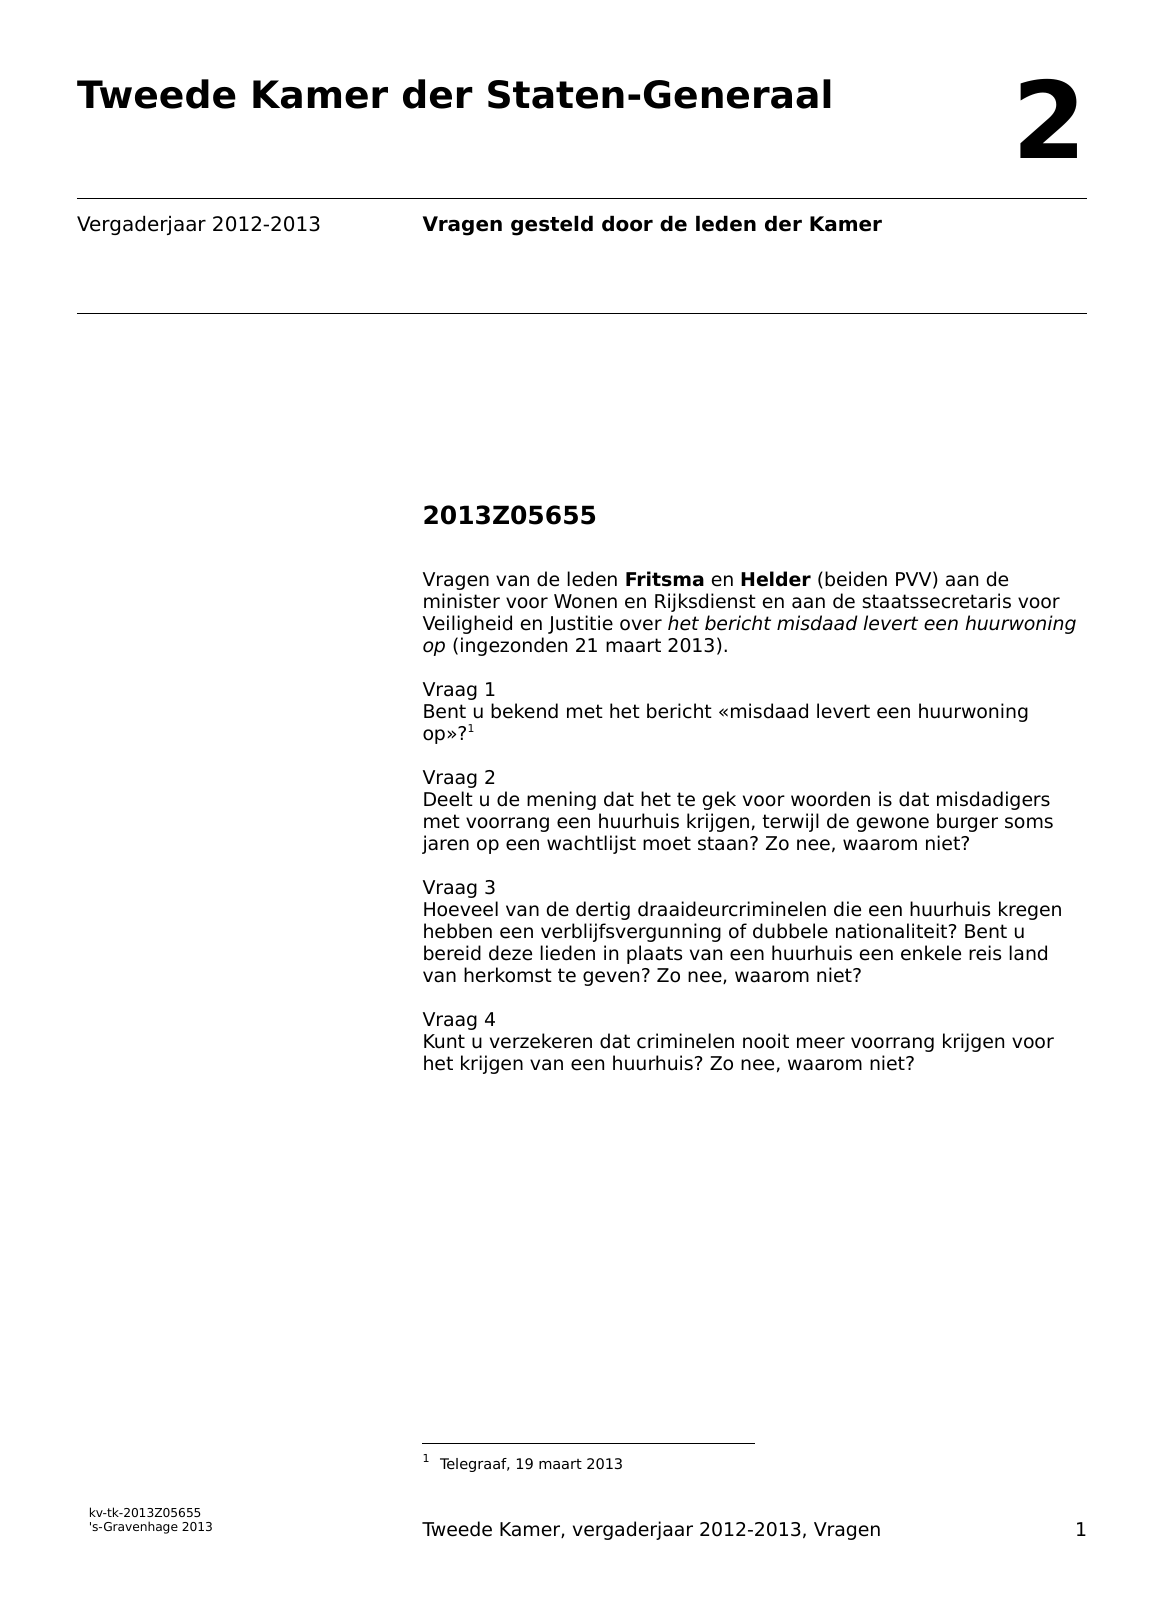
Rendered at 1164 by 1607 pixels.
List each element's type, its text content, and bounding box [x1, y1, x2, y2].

text 's-Gravenhage 2013 [88, 1520, 323, 1534]
table_header 2 [886, 59, 1087, 198]
text 2013Z05655 [422, 501, 1087, 531]
text Vragen van de leden Fritsma en Helder (beiden PVV) aan de minister voor Wonen en Rijksdienst en aan de staatssecretaris voor Veiligheid en Justitie over het bericht misdaad levert een huurwoning op (ingezonden 21 maart 2013). [422, 569, 1087, 657]
text Bent u bekend met het bericht «misdaad levert een huurwoning op»? [422, 701, 1087, 745]
text kv-tk-2013Z05655 [88, 1506, 323, 1520]
text Vraag 3 [422, 877, 1087, 899]
table_header Tweede Kamer der Staten-Generaal [77, 59, 886, 198]
text Telegraaf, 19 maart 2013 [422, 1452, 1087, 1474]
table_cell Vergaderjaar 2012-2013 [77, 199, 422, 313]
text Hoeveel van de dertig draaideurcriminelen die een huurhuis kregen hebben een verblijfsvergunning of dubbele nationaliteit? Bent u bereid deze lieden in plaats van een huurhuis een enkele reis land van herkomst te geven? Zo nee, waarom niet? [422, 899, 1087, 987]
text Vraag 2 [422, 767, 1087, 789]
text Deelt u de mening dat het te gek voor woorden is dat misdadigers met voorrang een huurhuis krijgen, terwijl de gewone burger soms jaren op een wachtlijst moet staan? Zo nee, waarom niet? [422, 789, 1087, 855]
text Vraag 1 [422, 679, 1087, 701]
table_cell Vragen gesteld door de leden der Kamer [422, 199, 1087, 313]
text Kunt u verzekeren dat criminelen nooit meer voorrang krijgen voor het krijgen van een huurhuis? Zo nee, waarom niet? [422, 1031, 1087, 1075]
text Vraag 4 [422, 1009, 1087, 1031]
